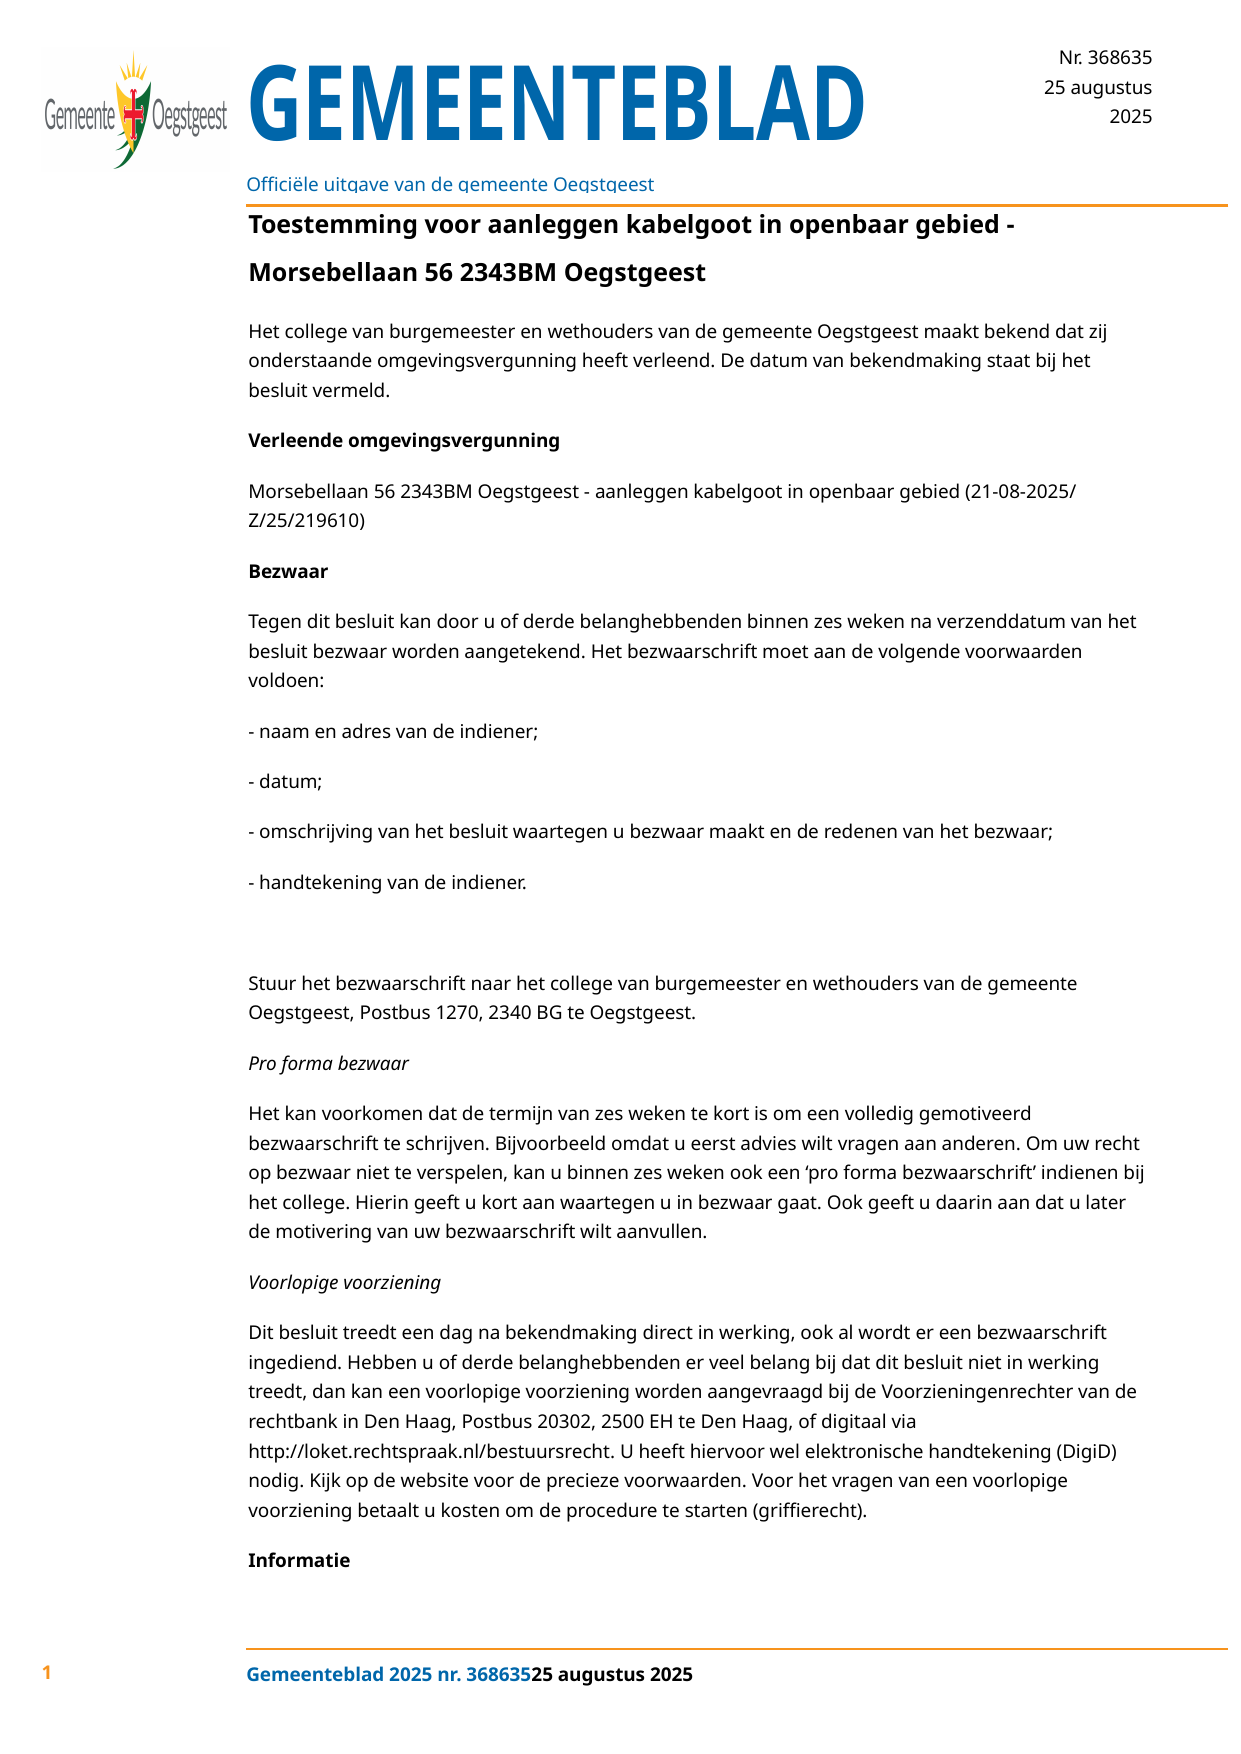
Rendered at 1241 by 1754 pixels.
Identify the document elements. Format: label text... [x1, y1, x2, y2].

text Informatie [248, 1547, 1152, 1573]
text Pro forma bezwaar [248, 1050, 1152, 1076]
picture [41, 47, 231, 172]
text Stuur het bezwaarschrift naar het college van burgemeester en wethouders van de gemeente Oegstgeest, Postbus 1270, 2340 BG te Oegstgeest. [248, 970, 1152, 1025]
text - omschrijving van het besluit waartegen u bezwaar maakt en de redenen van het bezwaar; [248, 819, 1152, 844]
text Voorlopige voorziening [248, 1269, 1152, 1295]
text Bezwaar [248, 558, 1152, 584]
text - naam en adres van de indiener; [248, 718, 1152, 744]
text Dit besluit treedt een dag na bekendmaking direct in werking, ook al wordt er een bezwaarschrift ingediend. Hebben u of derde belanghebbenden er veel belang bij dat dit besluit niet in werking treedt, dan kan een voorlopige voorziening worden aangevraagd bij de Voorzieningenrechter van de rechtbank in Den Haag, Postbus 20302, 2500 EH te Den Haag, of digitaal via http://loket.rechtspraak.nl/bestuursrecht. U heeft hiervoor wel elektronische handtekening (DigiD) nodig. Kijk op de website voor de precieze voorwaarden. Voor het vragen van een voorlopige voorziening betaalt u kosten om de procedure te starten (griffierecht). [248, 1319, 1152, 1523]
text - datum; [248, 768, 1152, 794]
text - handtekening van de indiener. [248, 869, 1152, 895]
text Het kan voorkomen dat de termijn van zes weken te kort is om een volledig gemotiveerd bezwaarschrift te schrijven. Bijvoorbeeld omdat u eerst advies wilt vragen aan anderen. Om uw recht op bezwaar niet te verspelen, kan u binnen zes weken ook een ‘pro forma bezwaarschrift’ indienen bij het college. Hierin geeft u kort aan waartegen u in bezwaar gaat. Ook geeft u daarin aan dat u later de motivering van uw bezwaarschrift wilt aanvullen. [248, 1100, 1152, 1244]
text Verleende omgevingsvergunning [248, 427, 1152, 453]
text Toestemming voor aanleggen kabelgoot in openbaar gebied - Morsebellaan 56 2343BM Oegstgeest [248, 207, 1152, 288]
text Tegen dit besluit kan door u of derde belanghebbenden binnen zes weken na verzenddatum van het besluit bezwaar worden aangetekend. Het bezwaarschrift moet aan de volgende voorwaarden voldoen: [248, 608, 1152, 693]
text Het college van burgemeester en wethouders van de gemeente Oegstgeest maakt bekend dat zij onderstaande omgevingsvergunning heeft verleend. De datum van bekendmaking staat bij het besluit vermeld. [248, 318, 1152, 403]
text Morsebellaan 56 2343BM Oegstgeest - aanleggen kabelgoot in openbaar gebied (21-08-2025/ Z/25/219610) [248, 478, 1152, 533]
